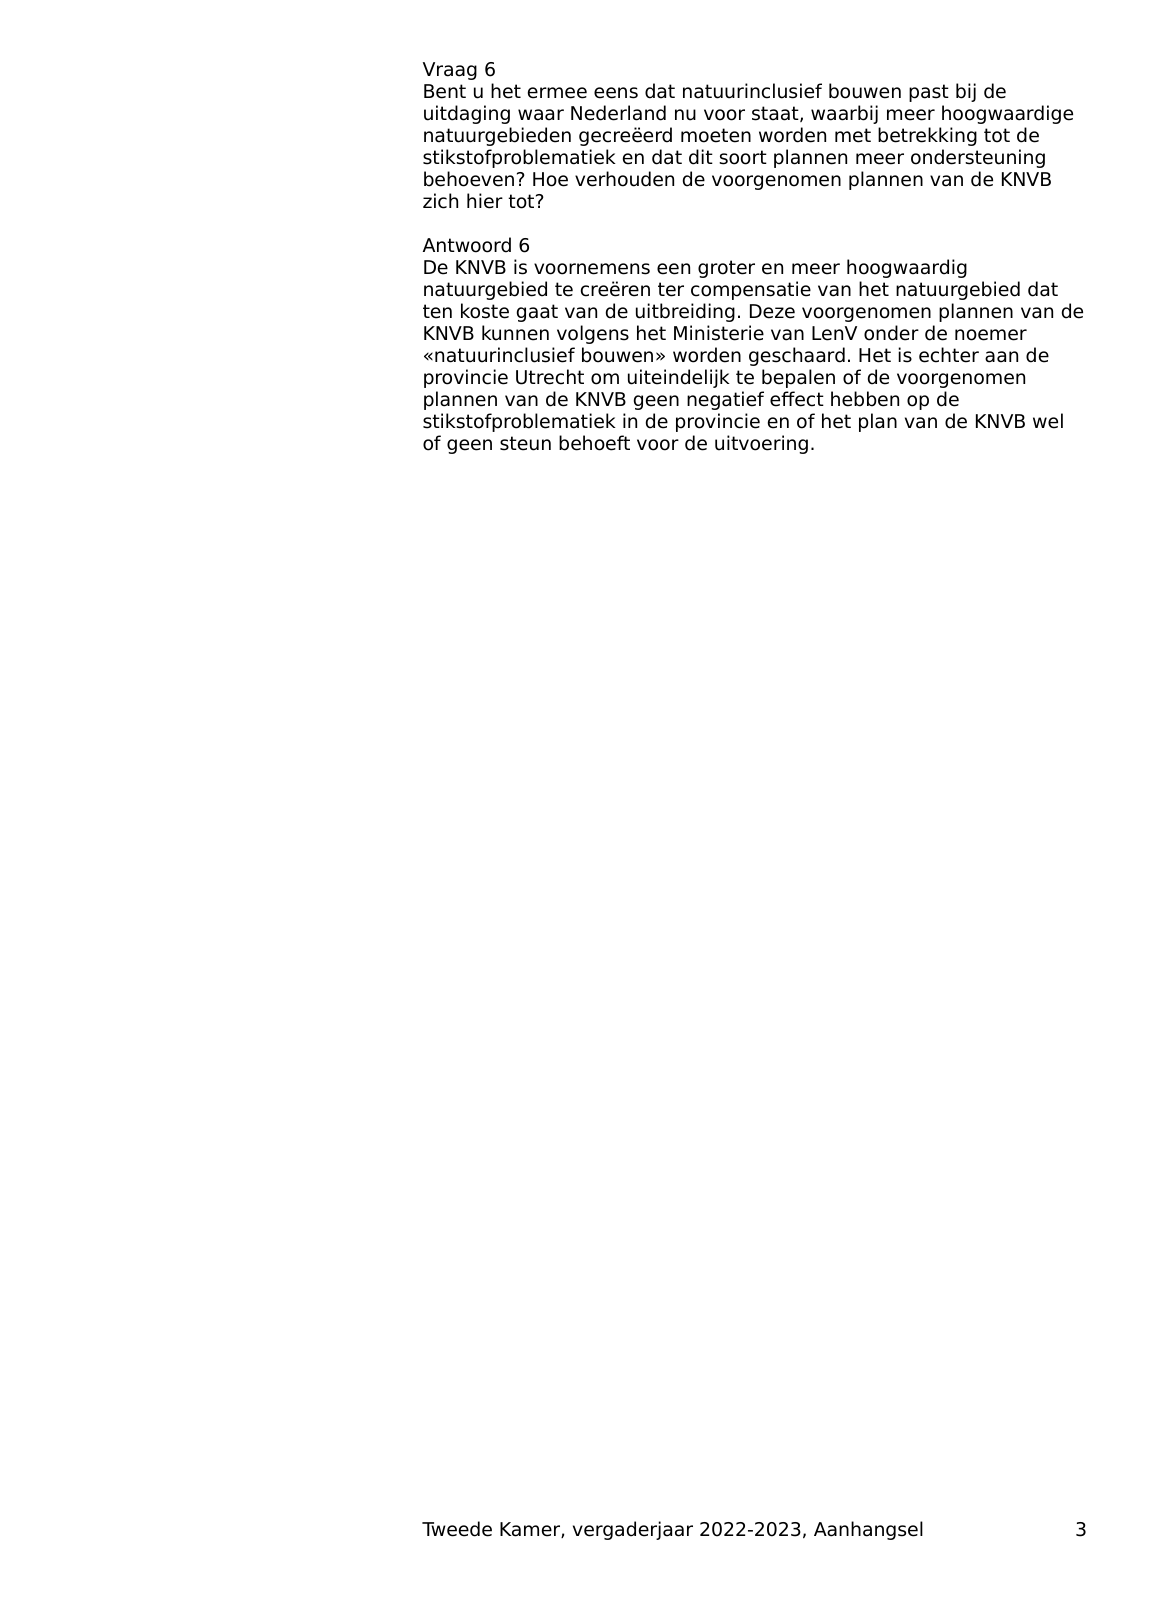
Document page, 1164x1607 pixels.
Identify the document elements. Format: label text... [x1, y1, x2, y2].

text Bent u het ermee eens dat natuurinclusief bouwen past bij de uitdaging waar Nederland nu voor staat, waarbij meer hoogwaardige natuurgebieden gecreëerd moeten worden met betrekking tot de stikstofproblematiek en dat dit soort plannen meer ondersteuning behoeven? Hoe verhouden de voorgenomen plannen van de KNVB zich hier tot? [422, 81, 1087, 213]
text Vraag 6 [422, 59, 1087, 81]
text Antwoord 6 [422, 235, 1087, 257]
text De KNVB is voornemens een groter en meer hoogwaardig natuurgebied te creëren ter compensatie van het natuurgebied dat ten koste gaat van de uitbreiding. Deze voorgenomen plannen van de KNVB kunnen volgens het Ministerie van LenV onder de noemer «natuurinclusief bouwen» worden geschaard. Het is echter aan de provincie Utrecht om uiteindelijk te bepalen of de voorgenomen plannen van de KNVB geen negatief effect hebben op de stikstofproblematiek in de provincie en of het plan van de KNVB wel of geen steun behoeft voor de uitvoering. [422, 257, 1087, 455]
